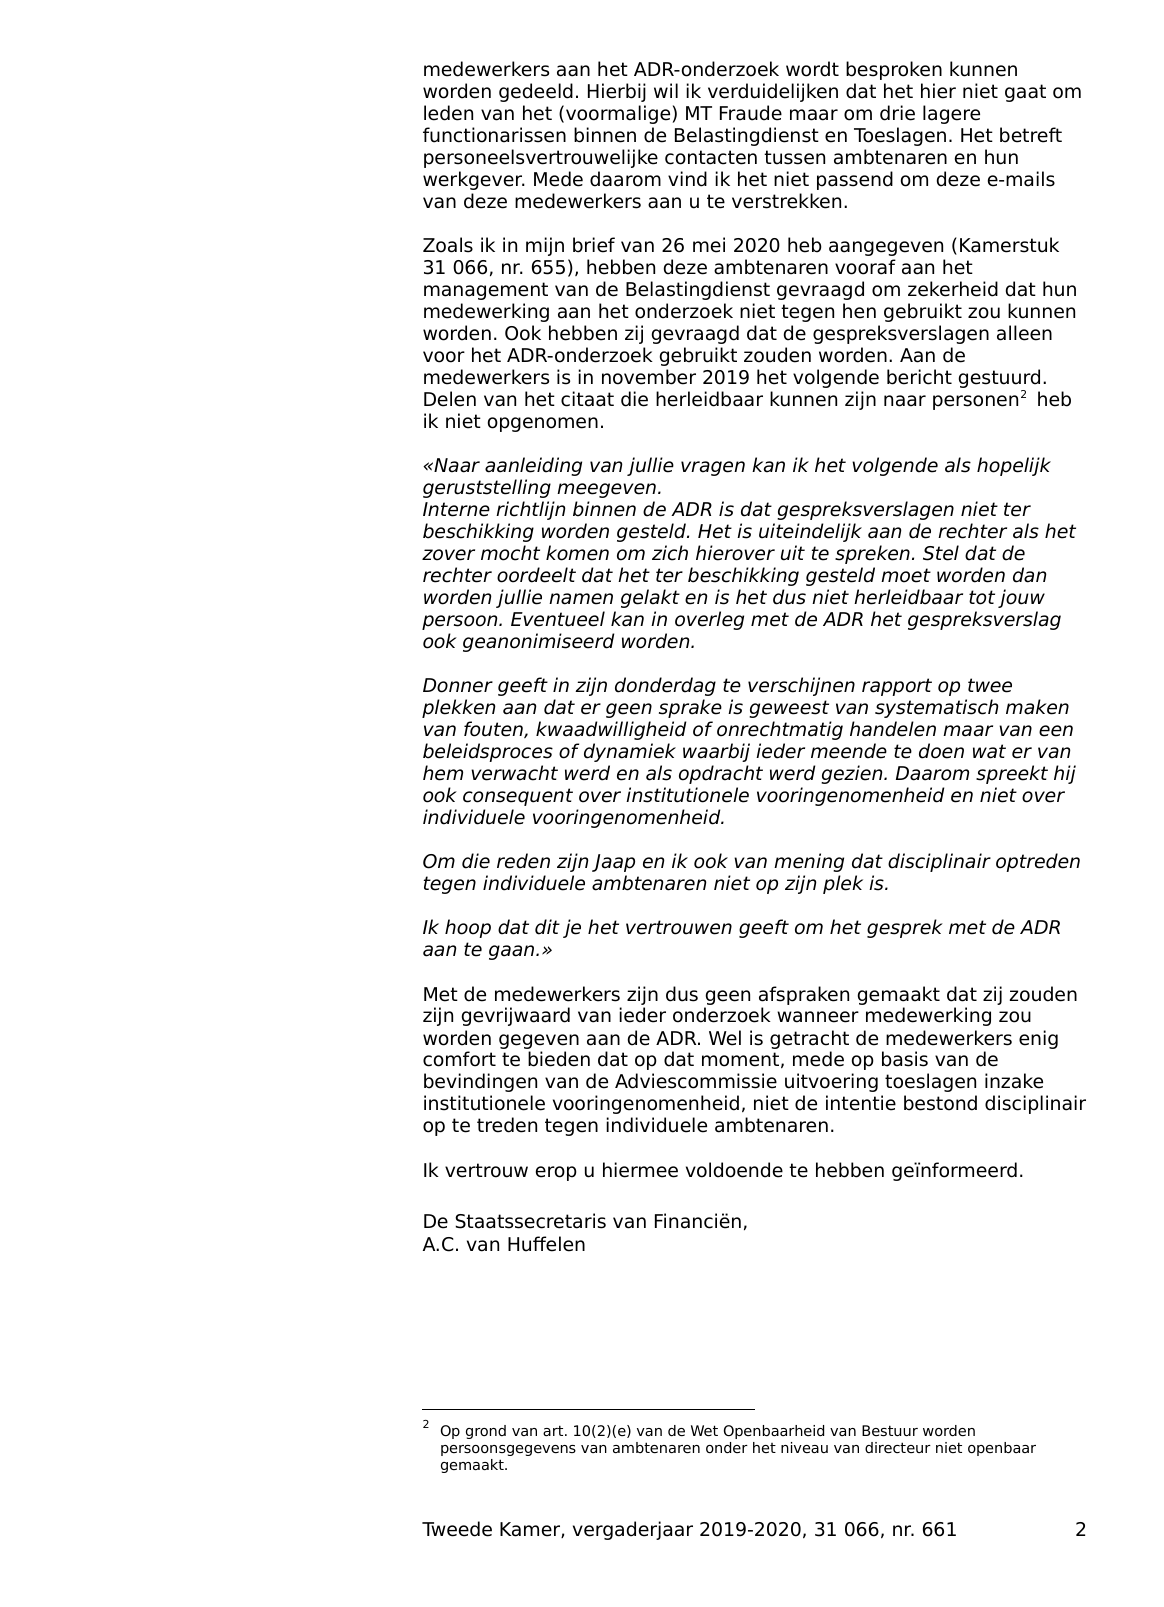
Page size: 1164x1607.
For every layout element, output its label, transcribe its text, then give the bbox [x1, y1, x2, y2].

text Donner geeft in zijn donderdag te verschijnen rapport op twee plekken aan dat er geen sprake is geweest van systematisch maken van fouten, kwaadwilligheid of onrechtmatig handelen maar van een beleidsproces of dynamiek waarbij ieder meende te doen wat er van hem verwacht werd en als opdracht werd gezien. Daarom spreekt hij ook consequent over institutionele vooringenomenheid en niet over individuele vooringenomenheid. [422, 675, 1087, 829]
text Ik hoop dat dit je het vertrouwen geeft om het gesprek met de ADR aan te gaan.» [422, 917, 1087, 961]
text «Naar aanleiding van jullie vragen kan ik het volgende als hopelijk geruststelling meegeven. [422, 455, 1087, 499]
text De Staatssecretaris van Financiën, A.C. van Huffelen [422, 1211, 1087, 1255]
text Zoals ik in mijn brief van 26 mei 2020 heb aangegeven (Kamerstuk 31 066, nr. 655), hebben deze ambtenaren vooraf aan het management van de Belastingdienst gevraagd om zekerheid dat hun medewerking aan het onderzoek niet tegen hen gebruikt zou kunnen worden. Ook hebben zij gevraagd dat de gespreksverslagen alleen voor het ADR-onderzoek gebruikt zouden worden. Aan de medewerkers is in november 2019 het volgende bericht gestuurd. Delen van het citaat die herleidbaar kunnen zijn naar personen heb ik niet opgenomen. [422, 235, 1087, 433]
text Met de medewerkers zijn dus geen afspraken gemaakt dat zij zouden zijn gevrijwaard van ieder onderzoek wanneer medewerking zou worden gegeven aan de ADR. Wel is getracht de medewerkers enig comfort te bieden dat op dat moment, mede op basis van de bevindingen van de Adviescommissie uitvoering toeslagen inzake institutionele vooringenomenheid, niet de intentie bestond disciplinair op te treden tegen individuele ambtenaren. [422, 983, 1087, 1137]
text Interne richtlijn binnen de ADR is dat gespreksverslagen niet ter beschikking worden gesteld. Het is uiteindelijk aan de rechter als het zover mocht komen om zich hierover uit te spreken. Stel dat de rechter oordeelt dat het ter beschikking gesteld moet worden dan worden jullie namen gelakt en is het dus niet herleidbaar tot jouw persoon. Eventueel kan in overleg met de ADR het gespreksverslag ook geanonimiseerd worden. [422, 499, 1087, 653]
text Op grond van art. 10(2)(e) van de Wet Openbaarheid van Bestuur worden persoonsgegevens van ambtenaren onder het niveau van directeur niet openbaar gemaakt. [422, 1418, 1087, 1474]
text medewerkers aan het ADR-onderzoek wordt besproken kunnen worden gedeeld. Hierbij wil ik verduidelijken dat het hier niet gaat om leden van het (voormalige) MT Fraude maar om drie lagere functionarissen binnen de Belastingdienst en Toeslagen. Het betreft personeelsvertrouwelijke contacten tussen ambtenaren en hun werkgever. Mede daarom vind ik het niet passend om deze e-mails van deze medewerkers aan u te verstrekken. [422, 59, 1087, 213]
text Ik vertrouw erop u hiermee voldoende te hebben geïnformeerd. [422, 1159, 1087, 1181]
text Om die reden zijn Jaap en ik ook van mening dat disciplinair optreden tegen individuele ambtenaren niet op zijn plek is. [422, 851, 1087, 895]
